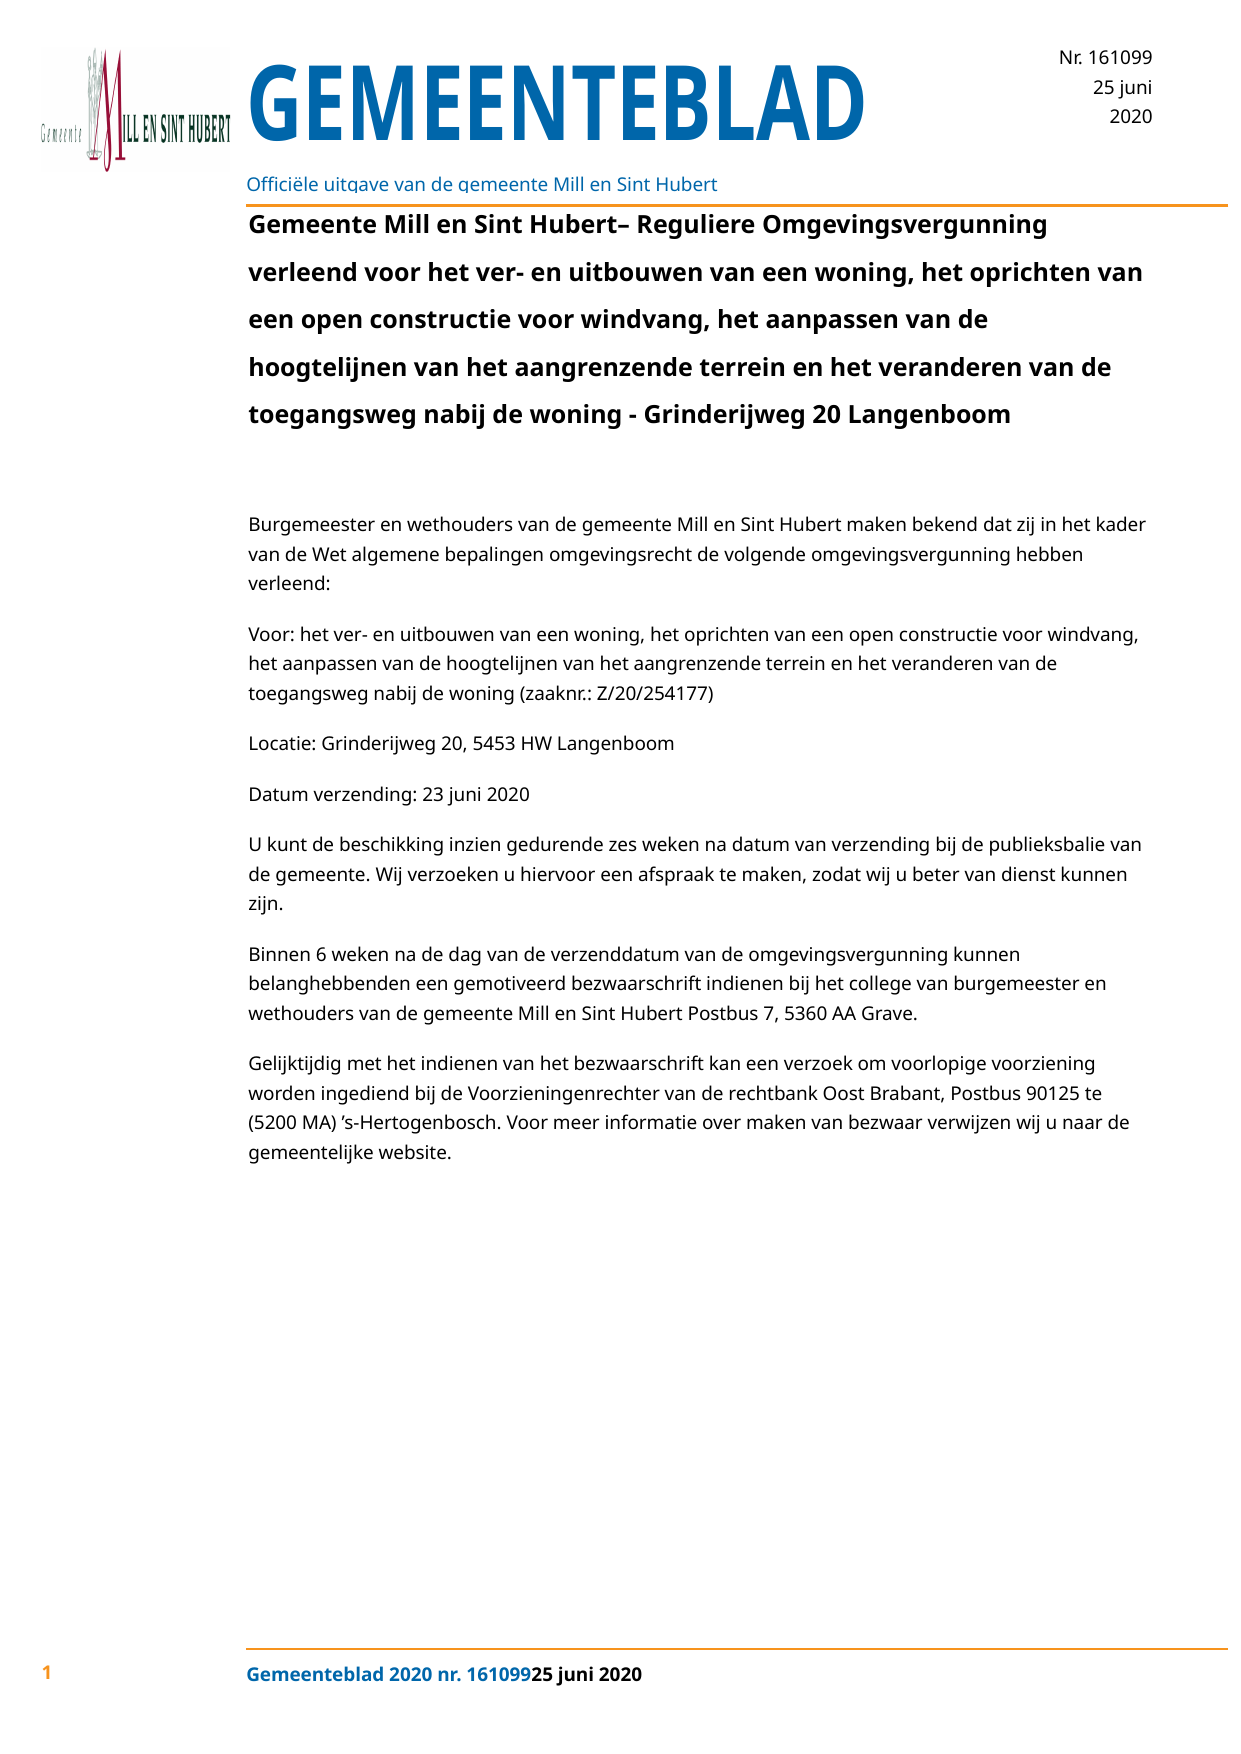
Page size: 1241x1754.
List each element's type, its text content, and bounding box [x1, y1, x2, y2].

text Binnen 6 weken na de dag van de verzenddatum van de omgevingsvergunning kunnen belanghebbenden een gemotiveerd bezwaarschrift indienen bij het college van burgemeester en wethouders van de gemeente Mill en Sint Hubert Postbus 7, 5360 AA Grave. [248, 941, 1152, 1026]
text Locatie: Grinderijweg 20, 5453 HW Langenboom [248, 730, 1152, 756]
text Gemeente Mill en Sint Hubert– Reguliere Omgevingsvergunning verleend voor het ver- en uitbouwen van een woning, het oprichten van een open constructie voor windvang, het aanpassen van de hoogtelijnen van het aangrenzende terrein en het veranderen van de toegangsweg nabij de woning - Grinderijweg 20 Langenboom [248, 207, 1152, 431]
text Burgemeester en wethouders van de gemeente Mill en Sint Hubert maken bekend dat zij in het kader van de Wet algemene bepalingen omgevingsrecht de volgende omgevingsvergunning hebben verleend: [248, 511, 1152, 596]
text U kunt de beschikking inzien gedurende zes weken na datum van verzending bij de publieksbalie van de gemeente. Wij verzoeken u hiervoor een afspraak te maken, zodat wij u beter van dienst kunnen zijn. [248, 831, 1152, 916]
text Gelijktijdig met het indienen van het bezwaarschrift kan een verzoek om voorlopige voorziening worden ingediend bij de Voorzieningenrechter van de rechtbank Oost Brabant, Postbus 90125 te (5200 MA) ’s-Hertogenbosch. Voor meer informatie over maken van bezwaar verwijzen wij u naar de gemeentelijke website. [248, 1050, 1152, 1165]
text Datum verzending: 23 juni 2020 [248, 781, 1152, 806]
text Voor: het ver- en uitbouwen van een woning, het oprichten van een open constructie voor windvang, het aanpassen van de hoogtelijnen van het aangrenzende terrein en het veranderen van de toegangsweg nabij de woning (zaaknr.: Z/20/254177) [248, 621, 1152, 706]
picture [41, 47, 231, 172]
